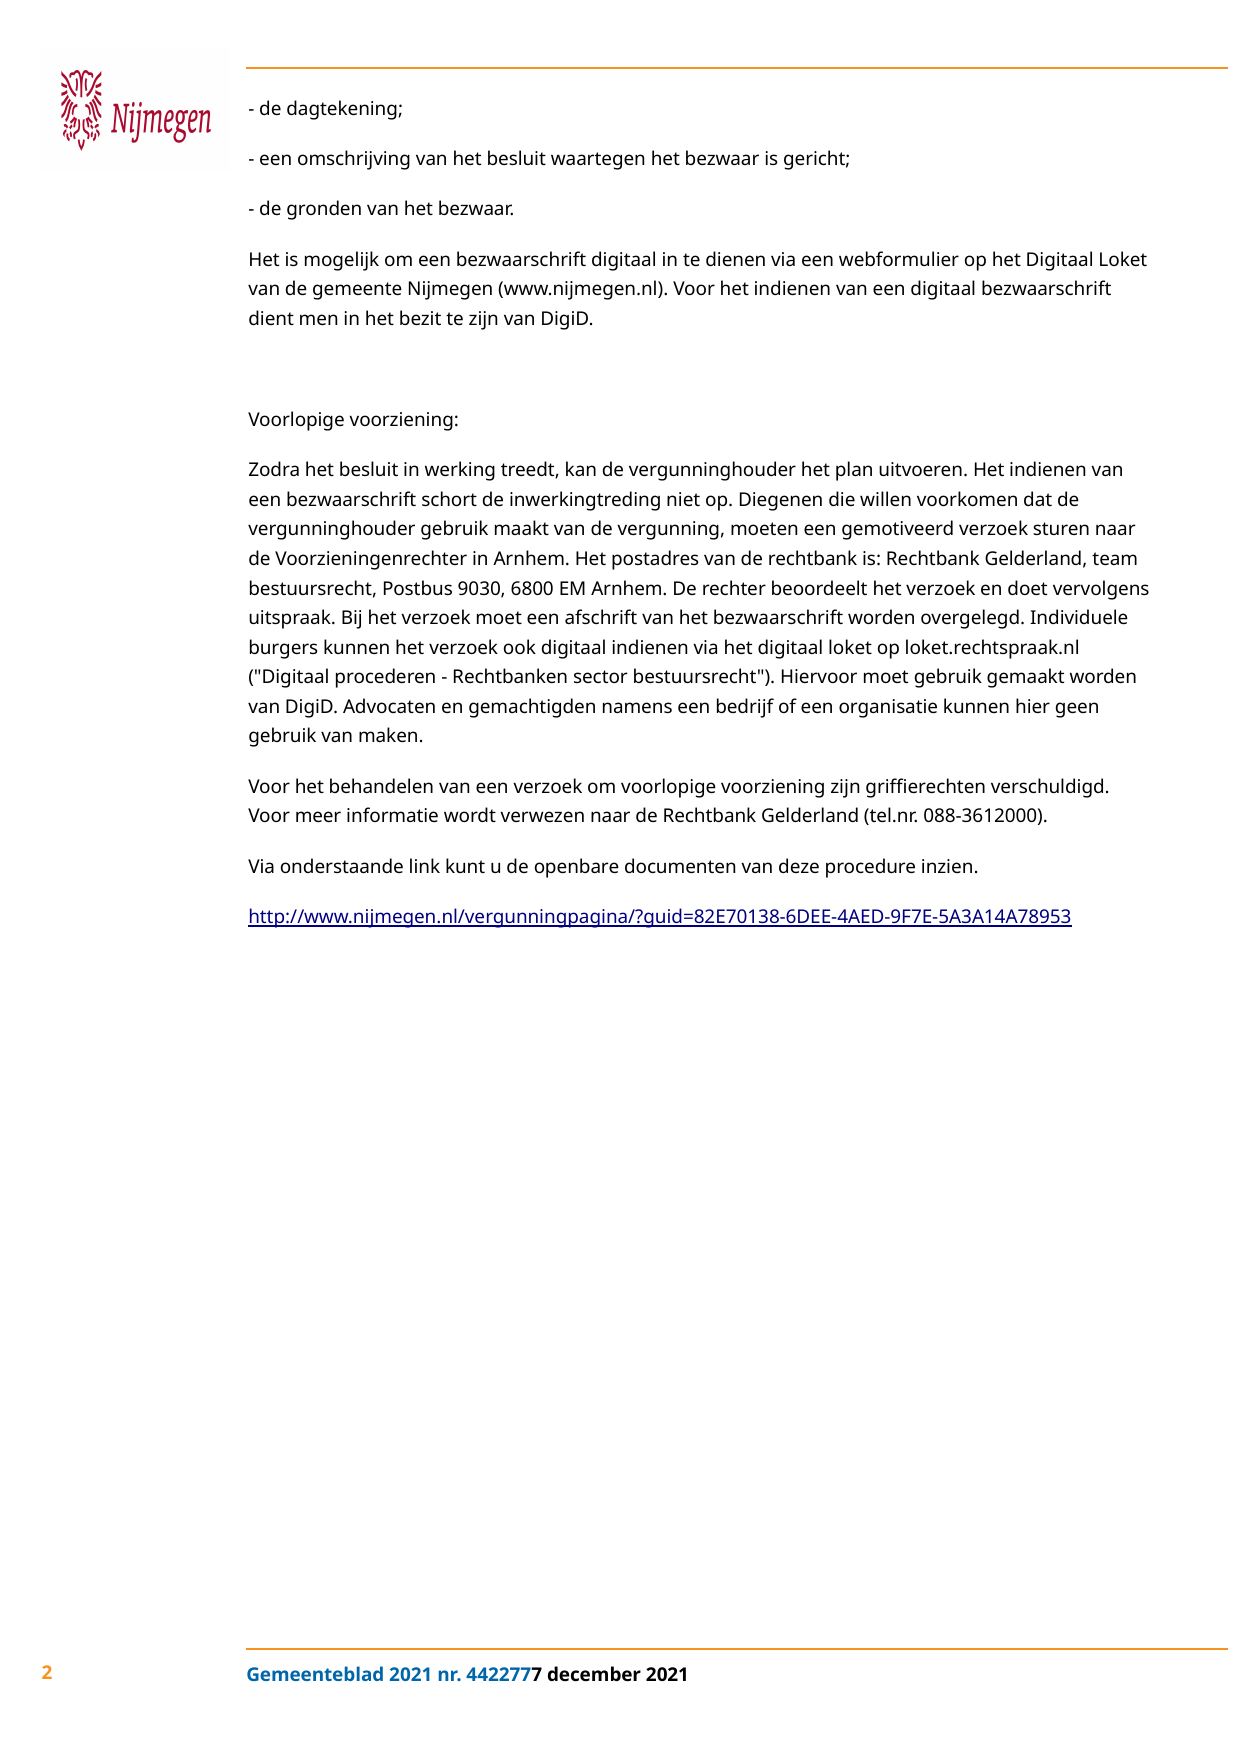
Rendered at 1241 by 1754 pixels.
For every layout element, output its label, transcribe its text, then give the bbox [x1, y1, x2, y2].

text Voor het behandelen van een verzoek om voorlopige voorziening zijn griffierechten verschuldigd. Voor meer informatie wordt verwezen naar de Rechtbank Gelderland (tel.nr. 088-3612000). [248, 773, 1152, 828]
text Zodra het besluit in werking treedt, kan de vergunninghouder het plan uitvoeren. Het indienen van een bezwaarschrift schort de inwerkingtreding niet op. Diegenen die willen voorkomen dat de vergunninghouder gebruik maakt van de vergunning, moeten een gemotiveerd verzoek sturen naar de Voorzieningenrechter in Arnhem. Het postadres van de rechtbank is: Rechtbank Gelderland, team bestuursrecht, Postbus 9030, 6800 EM Arnhem. De rechter beoordeelt het verzoek en doet vervolgens uitspraak. Bij het verzoek moet een afschrift van het bezwaarschrift worden overgelegd. Individuele burgers kunnen het verzoek ook digitaal indienen via het digitaal loket op loket.rechtspraak.nl ("Digitaal procederen - Rechtbanken sector bestuursrecht"). Hiervoor moet gebruik gemaakt worden van DigiD. Advocaten en gemachtigden namens een bedrijf of een organisatie kunnen hier geen gebruik van maken. [248, 456, 1152, 748]
text - de gronden van het bezwaar. [248, 196, 1152, 221]
text - een omschrijving van het besluit waartegen het bezwaar is gericht; [248, 145, 1152, 171]
text Voorlopige voorziening: [248, 406, 1152, 432]
text - de dagtekening; [248, 95, 1152, 121]
text Via onderstaande link kunt u de openbare documenten van deze procedure inzien. [248, 853, 1152, 879]
text Het is mogelijk om een bezwaarschrift digitaal in te dienen via een webformulier op het Digitaal Loket van de gemeente Nijmegen (www.nijmegen.nl). Voor het indienen van een digitaal bezwaarschrift dient men in het bezit te zijn van DigiD. [248, 246, 1152, 331]
text http://www.nijmegen.nl/vergunningpagina/?guid=82E70138-6DEE-4AED-9F7E-5A3A14A78953 [248, 903, 1152, 929]
picture [41, 47, 231, 172]
